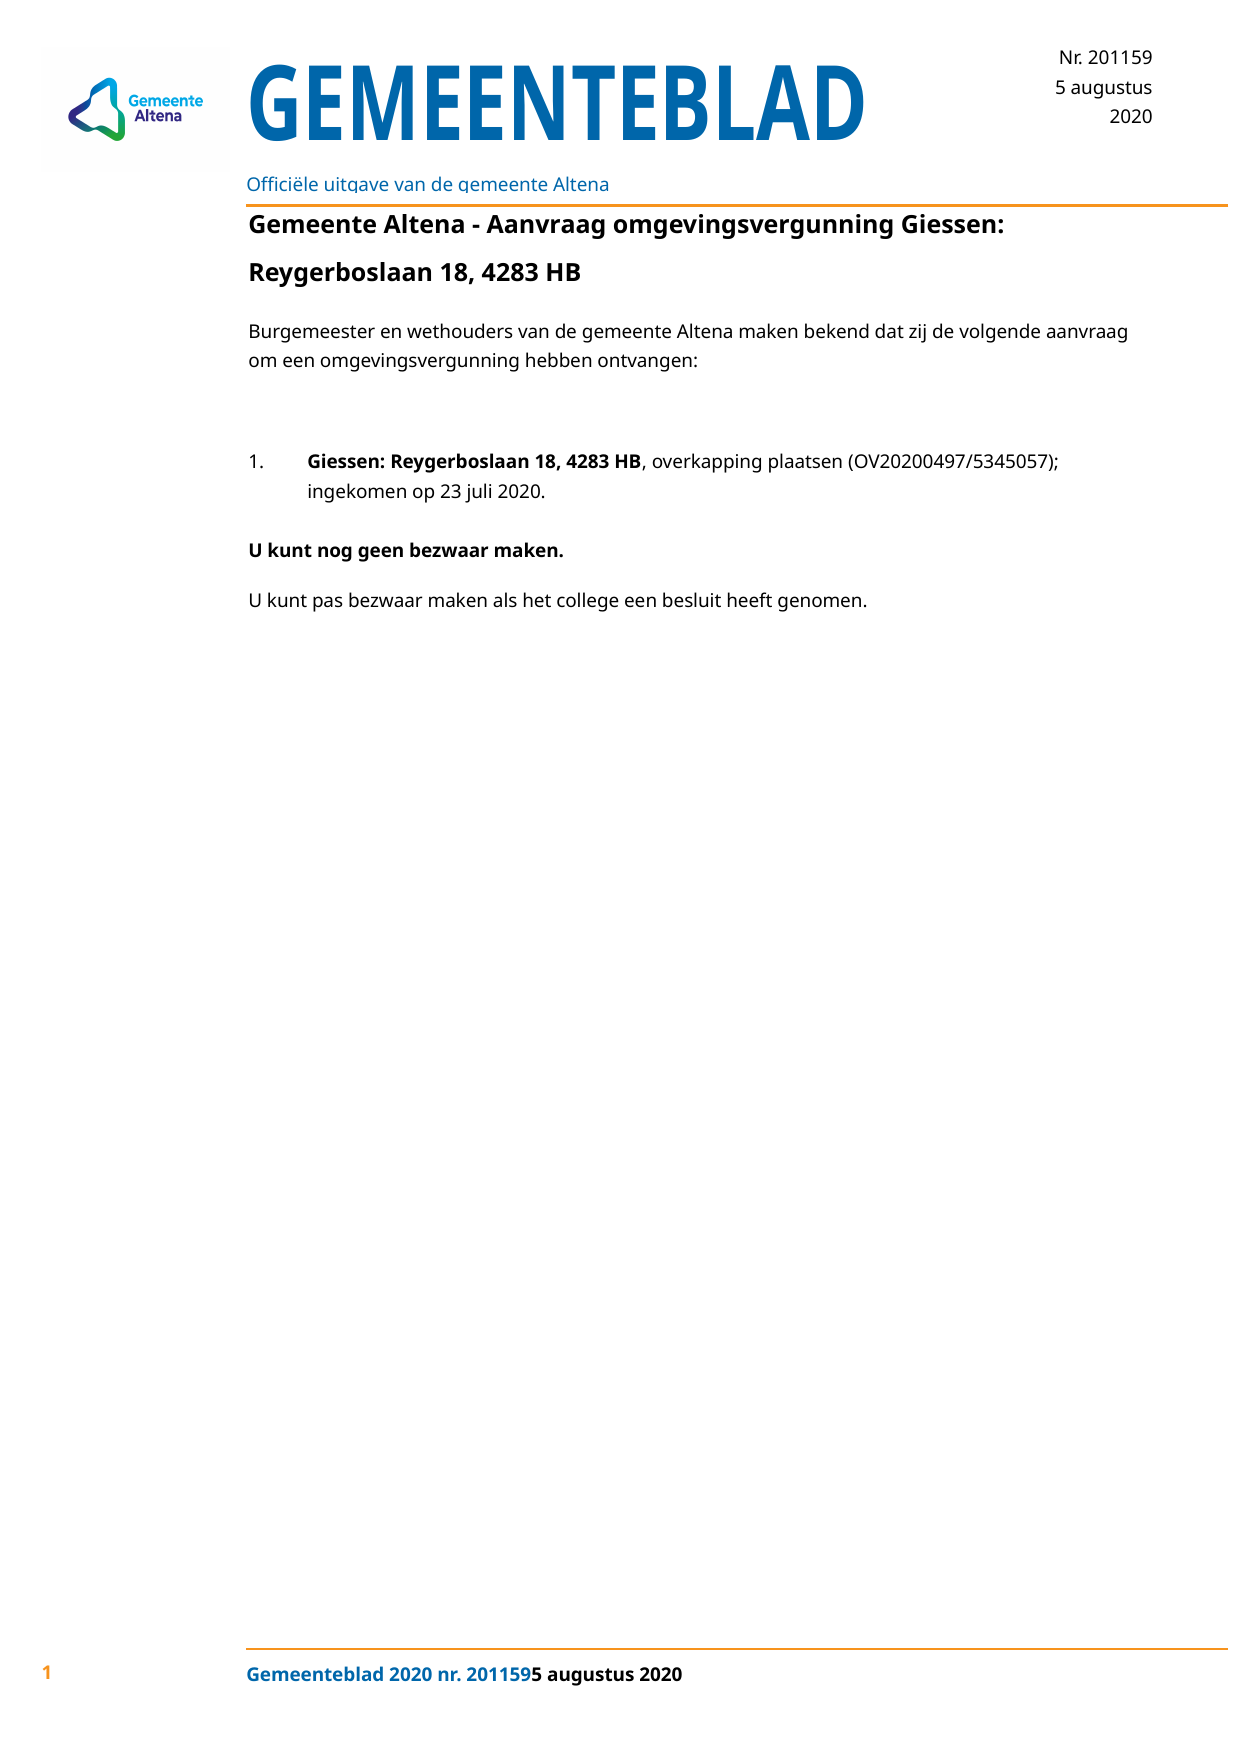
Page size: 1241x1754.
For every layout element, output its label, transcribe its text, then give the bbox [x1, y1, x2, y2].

text U kunt nog geen bezwaar maken. [248, 537, 1152, 563]
text Gemeente Altena - Aanvraag omgevingsvergunning Giessen: Reygerboslaan 18, 4283 HB [248, 207, 1152, 288]
text U kunt pas bezwaar maken als het college een besluit heeft genomen. [248, 587, 1152, 613]
picture [41, 47, 231, 172]
list Giessen: Reygerboslaan 18, 4283 HB, overkapping plaatsen (OV20200497/5345057); ingekomen op 23 juli 2020. [248, 448, 1152, 504]
text Burgemeester en wethouders van de gemeente Altena maken bekend dat zij de volgende aanvraag om een omgevingsvergunning hebben ontvangen: [248, 318, 1152, 373]
